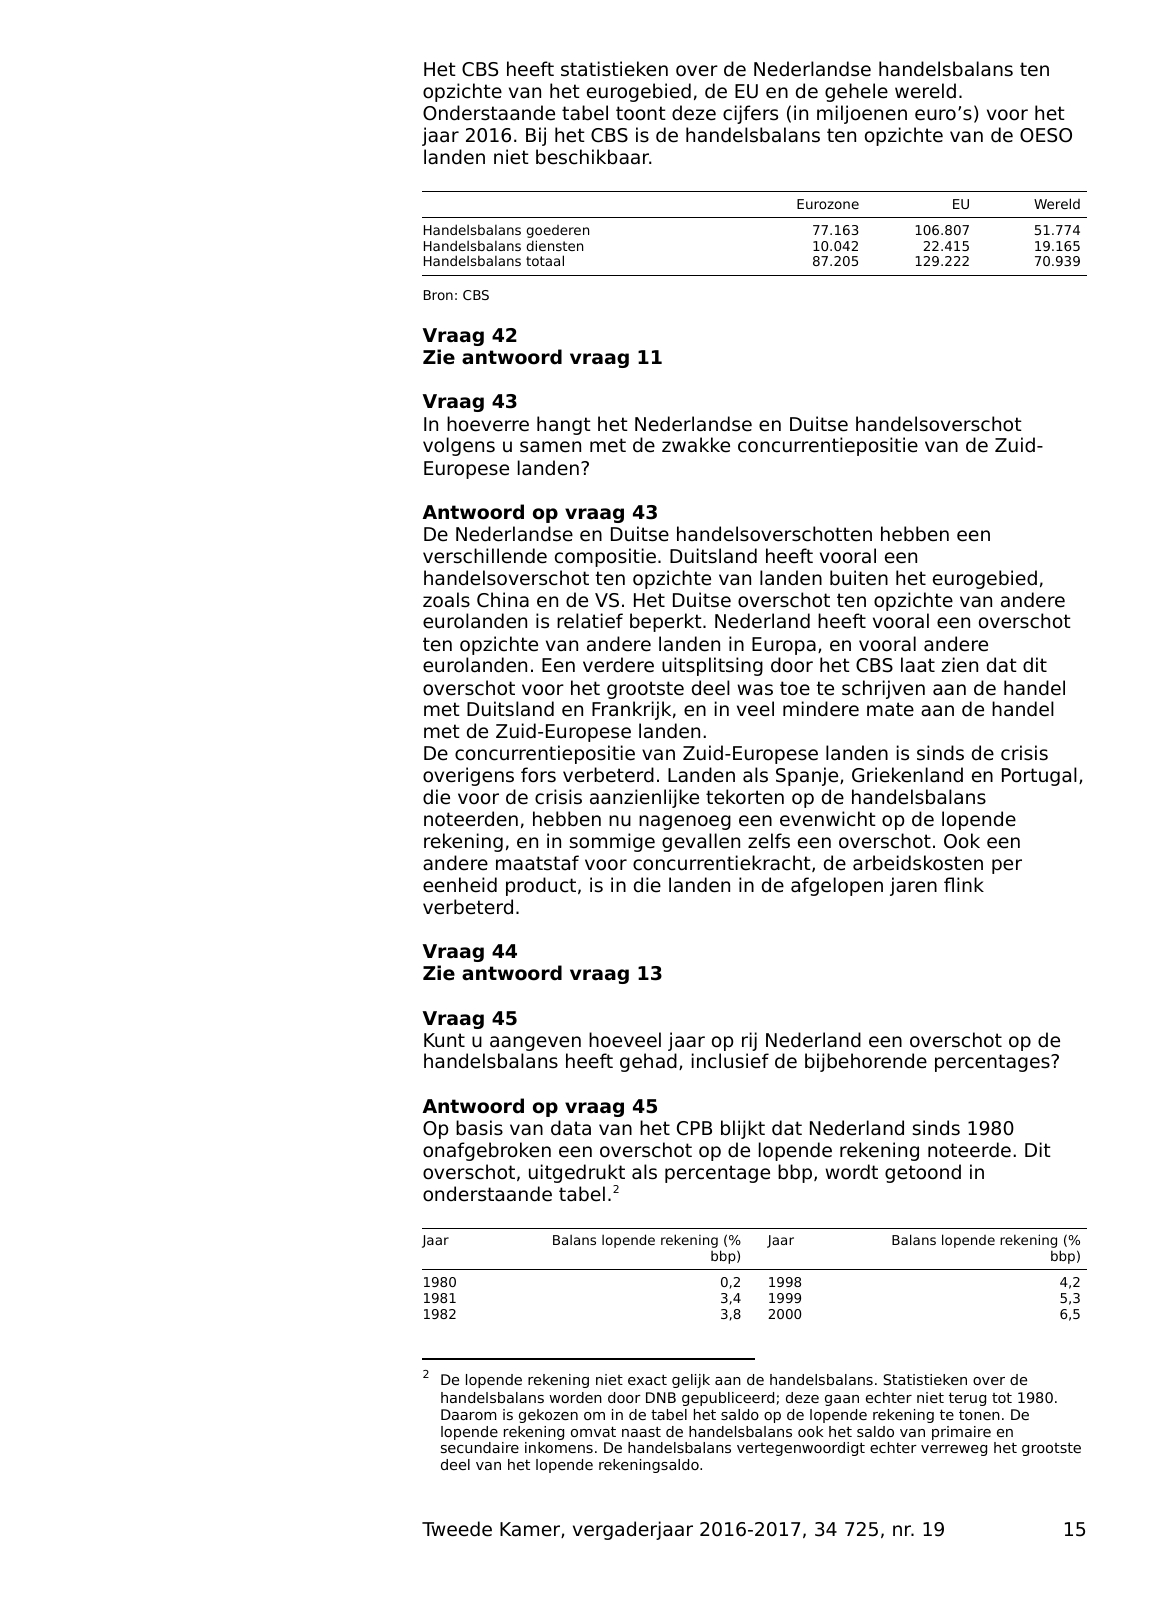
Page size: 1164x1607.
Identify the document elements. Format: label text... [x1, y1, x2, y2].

table_header Wereld [976, 192, 1087, 217]
table_cell 6,5 [850, 1306, 1087, 1322]
table_header Jaar [762, 1229, 850, 1269]
text Zie antwoord vraag 13 [422, 963, 1087, 985]
text De Nederlandse en Duitse handelsoverschotten hebben een verschillende compositie. Duitsland heeft vooral een handelsoverschot ten opzichte van landen buiten het eurogebied, zoals China en de VS. Het Duitse overschot ten opzichte van andere eurolanden is relatief beperkt. Nederland heeft vooral een overschot ten opzichte van andere landen in Europa, en vooral andere eurolanden. Een verdere uitsplitsing door het CBS laat zien dat dit overschot voor het grootste deel was toe te schrijven aan de handel met Duitsland en Frankrijk, en in veel mindere mate aan de handel met de Zuid-Europese landen. [422, 523, 1087, 743]
table_header Balans lopende rekening (% bbp) [850, 1229, 1087, 1269]
table_cell Handelsbalans diensten [422, 239, 754, 254]
table_cell Handelsbalans totaal [422, 254, 754, 274]
text Op basis van data van het CPB blijkt dat Nederland sinds 1980 onafgebroken een overschot op de lopende rekening noteerde. Dit overschot, uitgedrukt als percentage bbp, wordt getoond in onderstaande tabel. [422, 1118, 1087, 1206]
table_cell 129.222 [865, 254, 976, 274]
table_cell 70.939 [976, 254, 1087, 274]
text Zie antwoord vraag 11 [422, 347, 1087, 369]
text Antwoord op vraag 45 [422, 1096, 1087, 1118]
table_header Balans lopende rekening (% bbp) [511, 1229, 747, 1269]
table_cell 77.163 [754, 218, 865, 238]
table_header EU [865, 192, 976, 217]
text In hoeverre hangt het Nederlandse en Duitse handelsoverschot volgens u samen met de zwakke concurrentiepositie van de Zuid-Europese landen? [422, 413, 1087, 479]
text Het CBS heeft statistieken over de Nederlandse handelsbalans ten opzichte van het eurogebied, de EU en de gehele wereld. Onderstaande tabel toont deze cijfers (in miljoenen euro’s) voor het jaar 2016. Bij het CBS is de handelsbalans ten opzichte van de OESO landen niet beschikbaar. [422, 59, 1087, 169]
table_cell [747, 1306, 762, 1322]
table_cell [747, 1270, 762, 1291]
text Vraag 43 [422, 391, 1087, 413]
table_cell 4,2 [850, 1270, 1087, 1291]
table_cell [747, 1291, 762, 1306]
text Vraag 42 [422, 325, 1087, 347]
table_header [747, 1229, 762, 1269]
table_cell 1998 [762, 1270, 850, 1291]
text Vraag 44 [422, 941, 1087, 963]
table_cell 1980 [422, 1270, 511, 1291]
table_header [422, 192, 754, 217]
table_cell 5,3 [850, 1291, 1087, 1306]
table_cell 3,4 [511, 1291, 747, 1306]
table_header Eurozone [754, 192, 865, 217]
table_cell 51.774 [976, 218, 1087, 238]
table_cell 1999 [762, 1291, 850, 1306]
table_cell 106.807 [865, 218, 976, 238]
table_cell 87.205 [754, 254, 865, 274]
text Kunt u aangeven hoeveel jaar op rij Nederland een overschot op de handelsbalans heeft gehad, inclusief de bijbehorende percentages? [422, 1029, 1087, 1073]
text Vraag 45 [422, 1007, 1087, 1029]
table_cell Bron: CBS [422, 276, 1087, 303]
table_cell 1981 [422, 1291, 511, 1306]
text Antwoord op vraag 43 [422, 502, 1087, 523]
table_cell Handelsbalans goederen [422, 218, 754, 238]
table_cell 22.415 [865, 239, 976, 254]
table_cell 1982 [422, 1306, 511, 1322]
text De concurrentiepositie van Zuid-Europese landen is sinds de crisis overigens fors verbeterd. Landen als Spanje, Griekenland en Portugal, die voor de crisis aanzienlijke tekorten op de handelsbalans noteerden, hebben nu nagenoeg een evenwicht op de lopende rekening, en in sommige gevallen zelfs een overschot. Ook een andere maatstaf voor concurrentiekracht, de arbeidskosten per eenheid product, is in die landen in de afgelopen jaren flink verbeterd. [422, 743, 1087, 919]
table_cell 0,2 [511, 1270, 747, 1291]
table_cell 19.165 [976, 239, 1087, 254]
table_cell 3,8 [511, 1306, 747, 1322]
text De lopende rekening niet exact gelijk aan de handelsbalans. Statistieken over de handelsbalans worden door DNB gepubliceerd; deze gaan echter niet terug tot 1980. Daarom is gekozen om in de tabel het saldo op de lopende rekening te tonen. De lopende rekening omvat naast de handelsbalans ook het saldo van primaire en secundaire inkomens. De handelsbalans vertegenwoordigt echter verreweg het grootste deel van het lopende rekeningsaldo. [422, 1368, 1087, 1474]
table_cell 2000 [762, 1306, 850, 1322]
table_header Jaar [422, 1229, 511, 1269]
table_cell 10.042 [754, 239, 865, 254]
